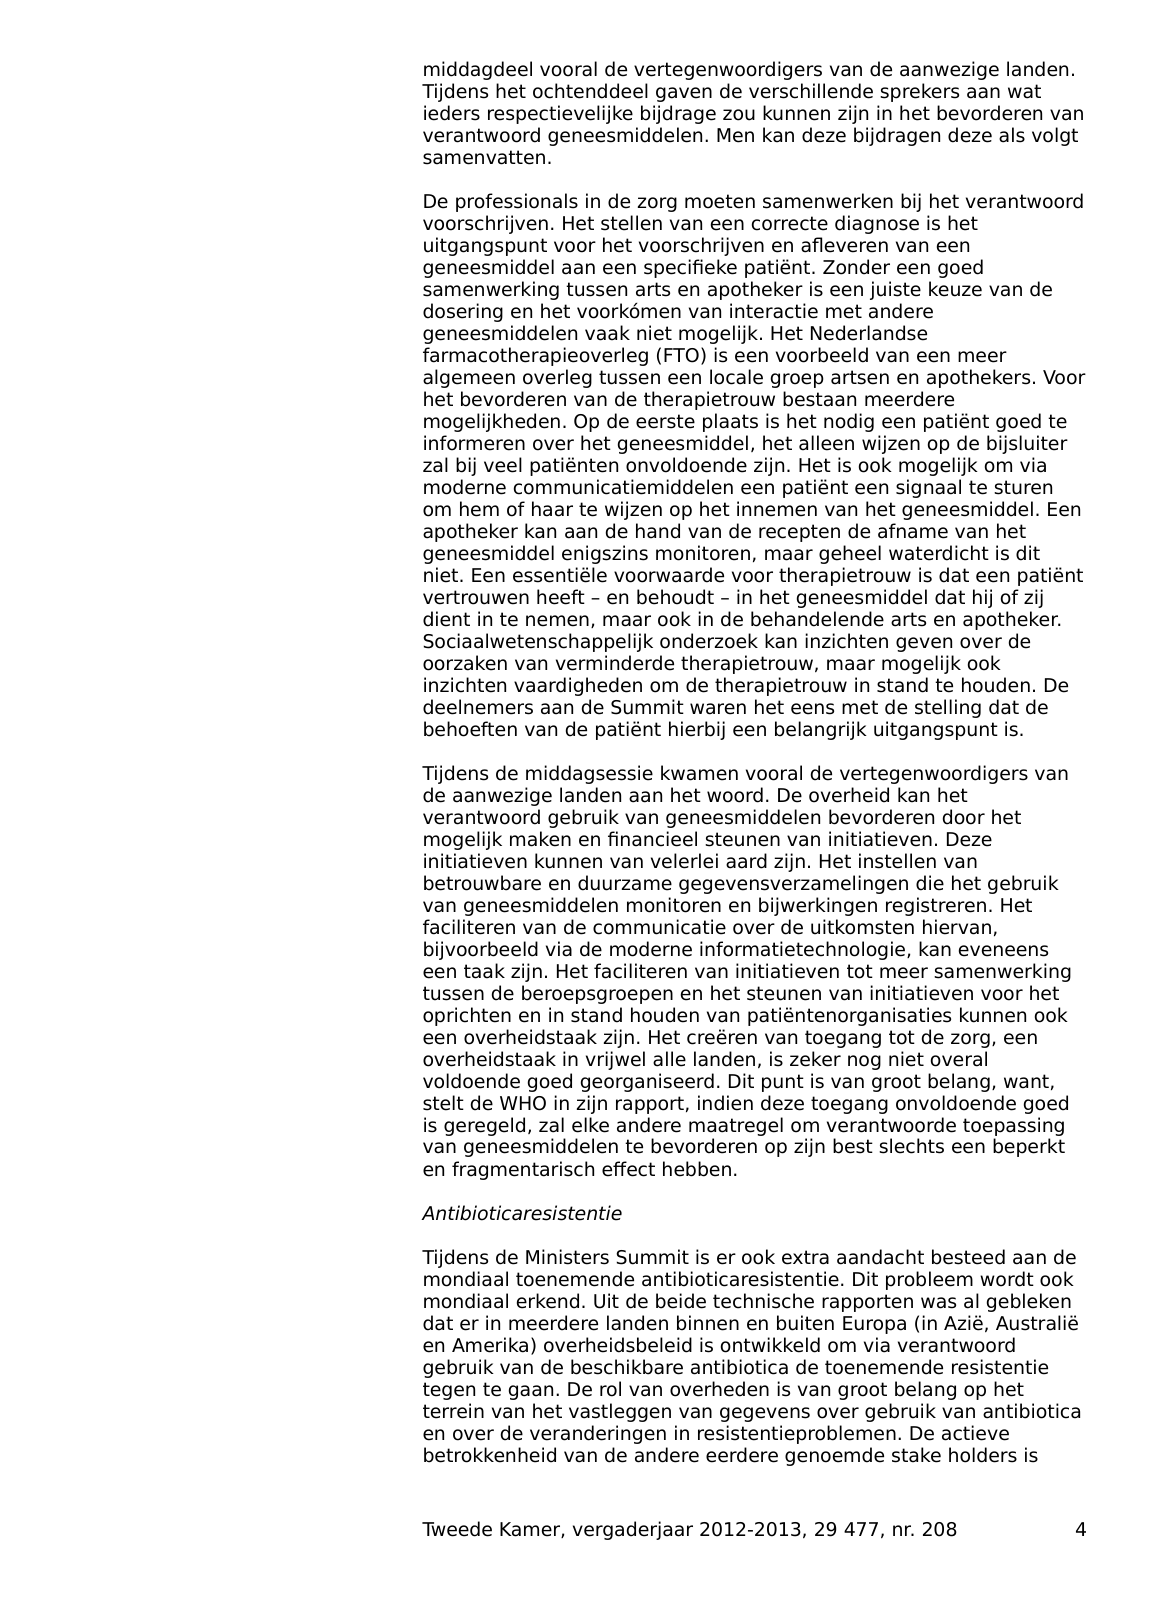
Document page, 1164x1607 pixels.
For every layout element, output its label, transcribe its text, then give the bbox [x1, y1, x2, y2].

text Tijdens de middagsessie kwamen vooral de vertegenwoordigers van de aanwezige landen aan het woord. De overheid kan het verantwoord gebruik van geneesmiddelen bevorderen door het mogelijk maken en financieel steunen van initiatieven. Deze initiatieven kunnen van velerlei aard zijn. Het instellen van betrouwbare en duurzame gegevensverzamelingen die het gebruik van geneesmiddelen monitoren en bijwerkingen registreren. Het faciliteren van de communicatie over de uitkomsten hiervan, bijvoorbeeld via de moderne informatietechnologie, kan eveneens een taak zijn. Het faciliteren van initiatieven tot meer samenwerking tussen de beroepsgroepen en het steunen van initiatieven voor het oprichten en in stand houden van patiëntenorganisaties kunnen ook een overheidstaak zijn. Het creëren van toegang tot de zorg, een overheidstaak in vrijwel alle landen, is zeker nog niet overal voldoende goed georganiseerd. Dit punt is van groot belang, want, stelt de WHO in zijn rapport, indien deze toegang onvoldoende goed is geregeld, zal elke andere maatregel om verantwoorde toepassing van geneesmiddelen te bevorderen op zijn best slechts een beperkt en fragmentarisch effect hebben. [422, 763, 1087, 1180]
text De professionals in de zorg moeten samenwerken bij het verantwoord voorschrijven. Het stellen van een correcte diagnose is het uitgangspunt voor het voorschrijven en afleveren van een geneesmiddel aan een specifieke patiënt. Zonder een goed samenwerking tussen arts en apotheker is een juiste keuze van de dosering en het voorkómen van interactie met andere geneesmiddelen vaak niet mogelijk. Het Nederlandse farmacotherapieoverleg (FTO) is een voorbeeld van een meer algemeen overleg tussen een locale groep artsen en apothekers. Voor het bevorderen van de therapietrouw bestaan meerdere mogelijkheden. Op de eerste plaats is het nodig een patiënt goed te informeren over het geneesmiddel, het alleen wijzen op de bijsluiter zal bij veel patiënten onvoldoende zijn. Het is ook mogelijk om via moderne communicatiemiddelen een patiënt een signaal te sturen om hem of haar te wijzen op het innemen van het geneesmiddel. Een apotheker kan aan de hand van de recepten de afname van het geneesmiddel enigszins monitoren, maar geheel waterdicht is dit niet. Een essentiële voorwaarde voor therapietrouw is dat een patiënt vertrouwen heeft – en behoudt – in het geneesmiddel dat hij of zij dient in te nemen, maar ook in de behandelende arts en apotheker. Sociaalwetenschappelijk onderzoek kan inzichten geven over de oorzaken van verminderde therapietrouw, maar mogelijk ook inzichten vaardigheden om de therapietrouw in stand te houden. De deelnemers aan de Summit waren het eens met de stelling dat de behoeften van de patiënt hierbij een belangrijk uitgangspunt is. [422, 191, 1087, 741]
text middagdeel vooral de vertegenwoordigers van de aanwezige landen. Tijdens het ochtenddeel gaven de verschillende sprekers aan wat ieders respectievelijke bijdrage zou kunnen zijn in het bevorderen van verantwoord geneesmiddelen. Men kan deze bijdragen deze als volgt samenvatten. [422, 59, 1087, 169]
subtitle Antibioticaresistentie [422, 1203, 1087, 1224]
text Tijdens de Ministers Summit is er ook extra aandacht besteed aan de mondiaal toenemende antibioticaresistentie. Dit probleem wordt ook mondiaal erkend. Uit de beide technische rapporten was al gebleken dat er in meerdere landen binnen en buiten Europa (in Azië, Australië en Amerika) overheidsbeleid is ontwikkeld om via verantwoord gebruik van de beschikbare antibiotica de toenemende resistentie tegen te gaan. De rol van overheden is van groot belang op het terrein van het vastleggen van gegevens over gebruik van antibiotica en over de veranderingen in resistentieproblemen. De actieve betrokkenheid van de andere eerdere genoemde stake holders is [422, 1247, 1087, 1467]
